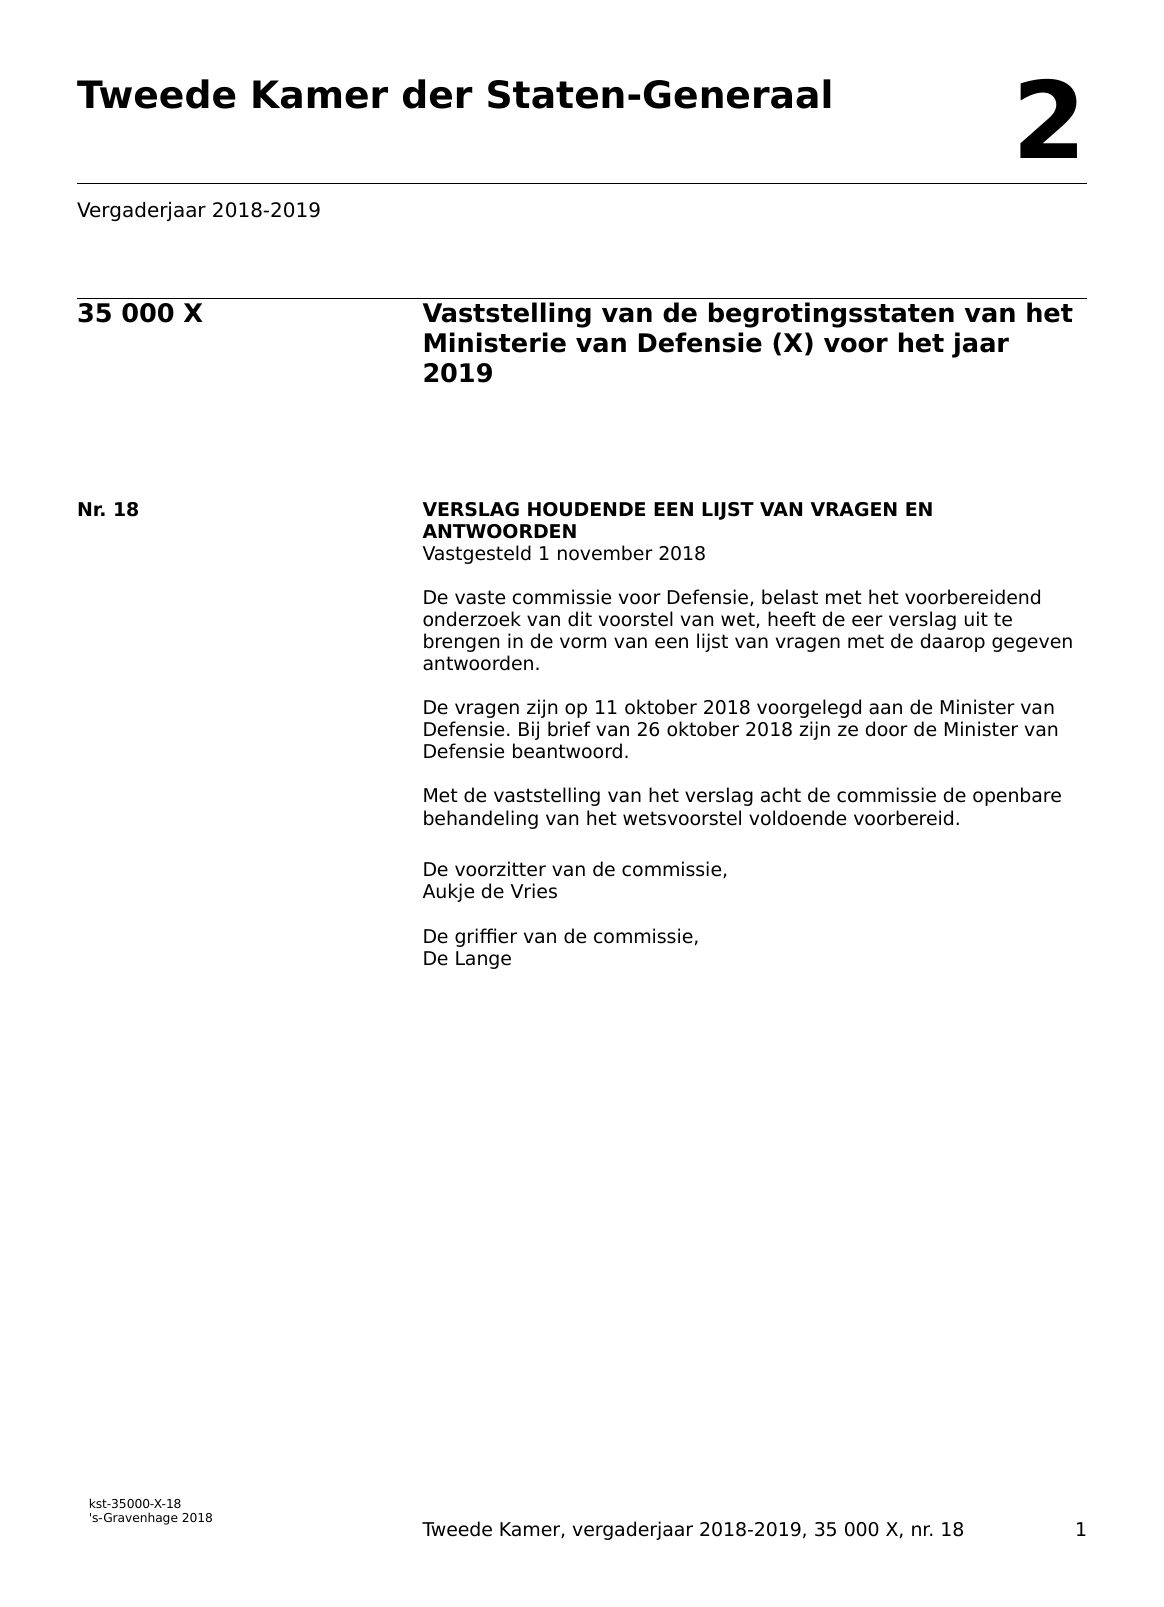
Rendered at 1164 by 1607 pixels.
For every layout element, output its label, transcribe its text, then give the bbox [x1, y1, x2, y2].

subtitle Nr. 18 VERSLAG HOUDENDE EEN LIJST VAN VRAGEN EN ANTWOORDEN [77, 499, 1087, 543]
table_cell Vergaderjaar 2018-2019 [77, 184, 1087, 298]
table_header 2 [886, 59, 1087, 183]
text De voorzitter van de commissie, Aukje de Vries [422, 859, 1087, 903]
text kst-35000-X-18 [88, 1497, 323, 1511]
table_header Tweede Kamer der Staten-Generaal [77, 59, 886, 183]
text De vragen zijn op 11 oktober 2018 voorgelegd aan de Minister van Defensie. Bij brief van 26 oktober 2018 zijn ze door de Minister van Defensie beantwoord. [422, 697, 1087, 763]
text Vastgesteld 1 november 2018 [422, 543, 1087, 565]
subtitle 35 000 X Vaststelling van de begrotingsstaten van het Ministerie van Defensie (X) voor het jaar 2019 [77, 299, 1087, 388]
text De vaste commissie voor Defensie, belast met het voorbereidend onderzoek van dit voorstel van wet, heeft de eer verslag uit te brengen in de vorm van een lijst van vragen met de daarop gegeven antwoorden. [422, 587, 1087, 675]
text Met de vaststelling van het verslag acht de commissie de openbare behandeling van het wetsvoorstel voldoende voorbereid. [422, 785, 1087, 829]
text 's-Gravenhage 2018 [88, 1511, 323, 1525]
text De griffier van de commissie, De Lange [422, 926, 1087, 969]
